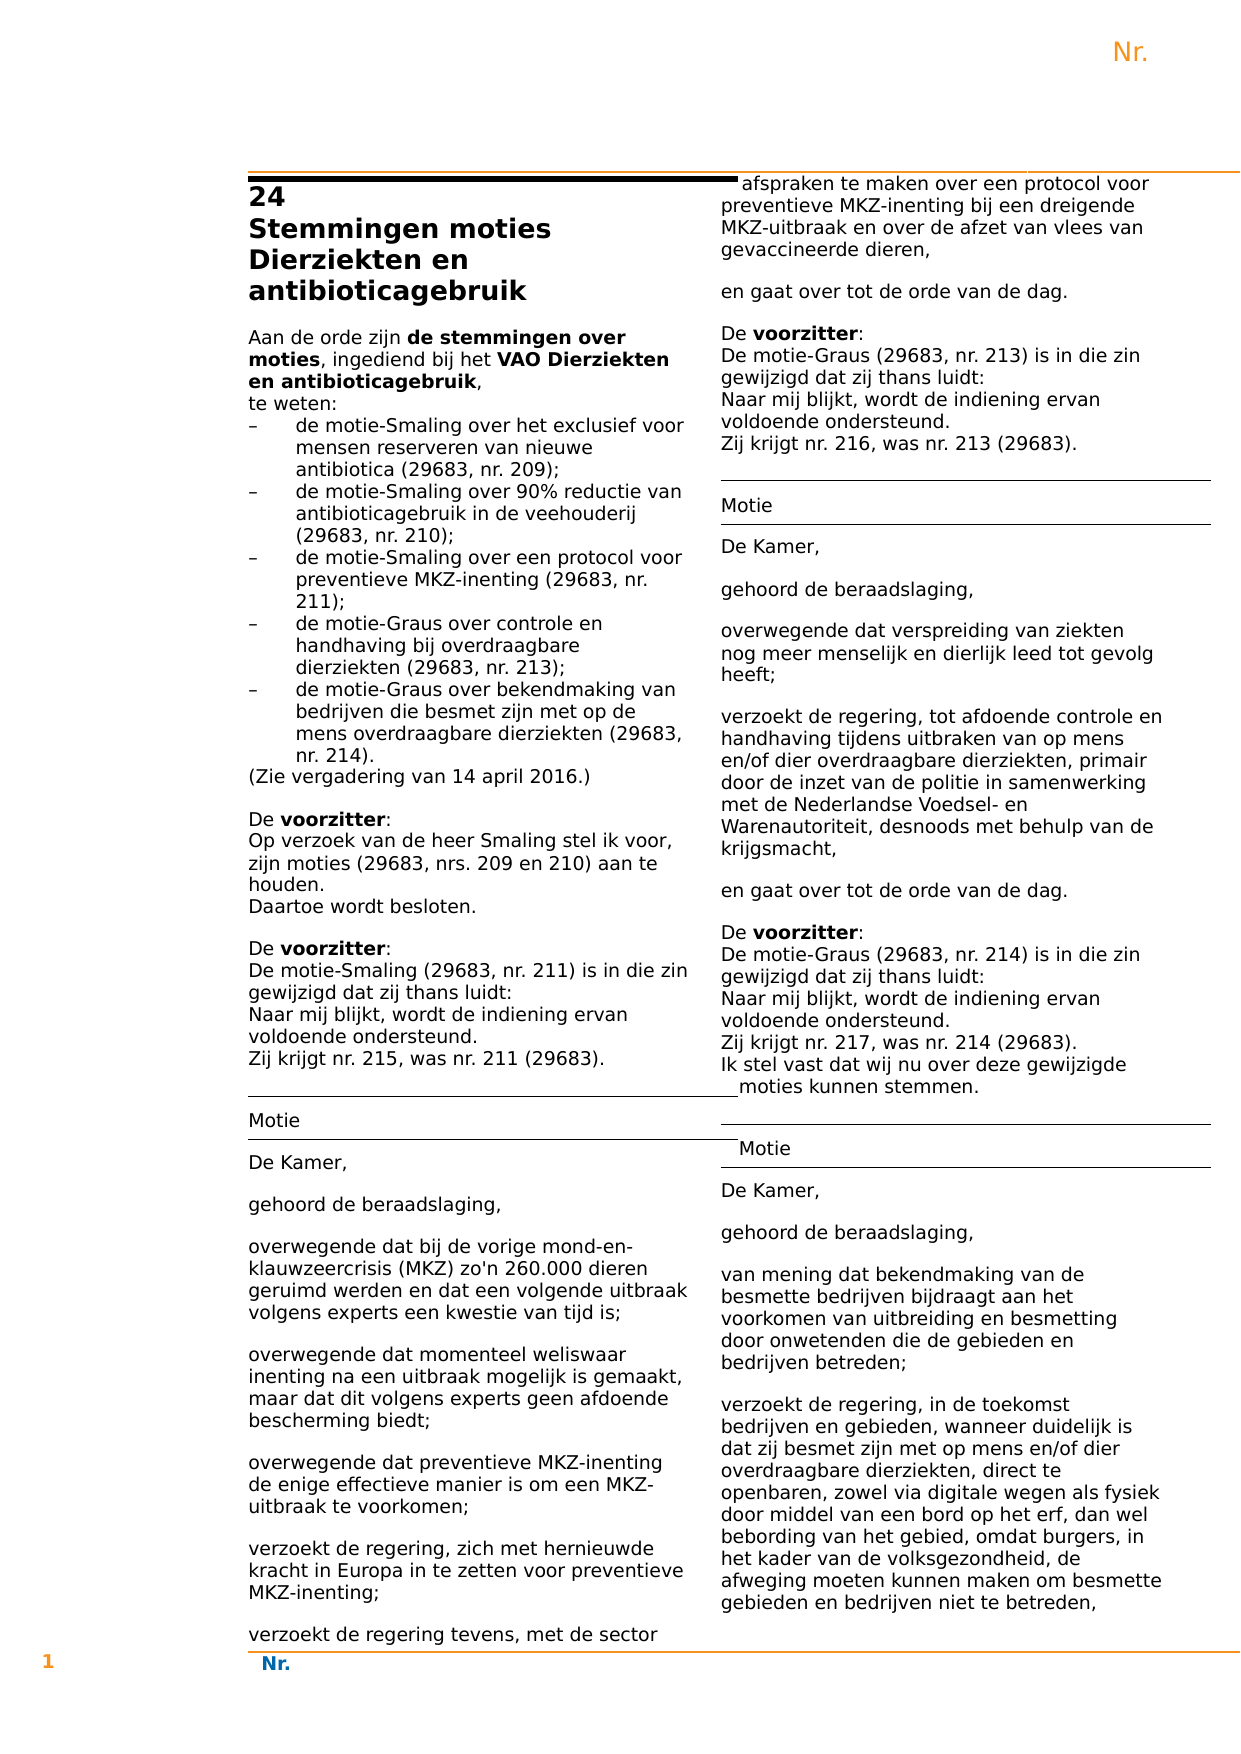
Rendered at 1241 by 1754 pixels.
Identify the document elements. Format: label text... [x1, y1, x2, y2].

text De Kamer, [248, 1152, 691, 1174]
text De voorzitter: [721, 922, 1163, 944]
text Ik stel vast dat wij nu over deze gewijzigde moties kunnen stemmen. [721, 1054, 1163, 1098]
text Motie [248, 1110, 691, 1132]
text verzoekt de regering, zich met hernieuwde kracht in Europa in te zetten voor preventieve MKZ-inenting; [248, 1538, 691, 1604]
text Motie [721, 1138, 1163, 1160]
text Zij krijgt nr. 217, was nr. 214 (29683). [721, 1032, 1163, 1054]
text De motie-Graus (29683, nr. 214) is in die zin gewijzigd dat zij thans luidt: [721, 944, 1163, 988]
text De Kamer, [721, 536, 1163, 558]
text De Kamer, [721, 1180, 1163, 1202]
text Op verzoek van de heer Smaling stel ik voor, zijn moties (29683, nrs. 209 en 210) aan te houden. [248, 830, 691, 896]
text gehoord de beraadslaging, [721, 1222, 1163, 1244]
text Zij krijgt nr. 215, was nr. 211 (29683). [248, 1048, 691, 1070]
text en gaat over tot de orde van de dag. [721, 880, 1163, 902]
text overwegende dat momenteel weliswaar inenting na een uitbraak mogelijk is gemaakt, maar dat dit volgens experts geen afdoende bescherming biedt; [248, 1344, 691, 1432]
text overwegende dat bij de vorige mond-en-klauwzeercrisis (MKZ) zo'n 260.000 dieren geruimd werden en dat een volgende uitbraak volgens experts een kwestie van tijd is; [248, 1236, 691, 1324]
text gehoord de beraadslaging, [248, 1194, 691, 1216]
text De voorzitter: [721, 323, 1163, 345]
text De motie-Graus (29683, nr. 213) is in die zin gewijzigd dat zij thans luidt: [721, 345, 1163, 389]
list de motie-Smaling over een protocol voor preventieve MKZ-inenting (29683, nr. 211); [248, 547, 691, 613]
text Daartoe wordt besloten. [248, 896, 691, 918]
text verzoekt de regering, in de toekomst bedrijven en gebieden, wanneer duidelijk is dat zij besmet zijn met op mens en/of dier overdraagbare dierziekten, direct te openbaren, zowel via digitale wegen als fysiek door middel van een bord op het erf, dan wel bebording van het gebied, omdat burgers, in het kader van de volksgezondheid, de afweging moeten kunnen maken om besmette gebieden en bedrijven niet te betreden, [721, 1394, 1163, 1613]
text overwegende dat verspreiding van ziekten nog meer menselijk en dierlijk leed tot gevolg heeft; [721, 620, 1163, 686]
text Motie [721, 494, 1163, 516]
text verzoekt de regering tevens, met de sector [248, 1624, 691, 1646]
text te weten: [248, 393, 691, 415]
text afspraken te maken over een protocol voor preventieve MKZ-inenting bij een dreigende MKZ-uitbraak en over de afzet van vlees van gevaccineerde dieren, [721, 173, 1163, 261]
list de motie-Smaling over het exclusief voor mensen reserveren van nieuwe antibiotica (29683, nr. 209); [248, 415, 691, 481]
text gehoord de beraadslaging, [721, 578, 1163, 600]
text verzoekt de regering, tot afdoende controle en handhaving tijdens uitbraken van op mens en/of dier overdraagbare dierziekten, primair door de inzet van de politie in samenwerking met de Nederlandse Voedsel- en Warenautoriteit, desnoods met behulp van de krijgsmacht, [721, 706, 1163, 860]
text en gaat over tot de orde van de dag. [721, 281, 1163, 303]
title 24 Stemmingen moties Dierziekten en antibioticagebruik [248, 182, 691, 307]
text overwegende dat preventieve MKZ-inenting de enige effectieve manier is om een MKZ-uitbraak te voorkomen; [248, 1452, 691, 1518]
list de motie-Smaling over 90% reductie van antibioticagebruik in de veehouderij (29683, nr. 210); [248, 481, 691, 547]
text van mening dat bekendmaking van de besmette bedrijven bijdraagt aan het voorkomen van uitbreiding en besmetting door onwetenden die de gebieden en bedrijven betreden; [721, 1264, 1163, 1374]
text De voorzitter: [248, 938, 691, 960]
text De voorzitter: [248, 808, 691, 830]
text De motie-Smaling (29683, nr. 211) is in die zin gewijzigd dat zij thans luidt: [248, 960, 691, 1004]
text Naar mij blijkt, wordt de indiening ervan voldoende ondersteund. [721, 389, 1163, 433]
text (Zie vergadering van 14 april 2016.) [248, 766, 691, 788]
text Zij krijgt nr. 216, was nr. 213 (29683). [721, 433, 1163, 454]
text Naar mij blijkt, wordt de indiening ervan voldoende ondersteund. [248, 1004, 691, 1048]
text Aan de orde zijn de stemmingen over moties, ingediend bij het VAO Dierziekten en antibioticagebruik, [248, 327, 691, 393]
list de motie-Graus over controle en handhaving bij overdraagbare dierziekten (29683, nr. 213); [248, 613, 691, 678]
text Naar mij blijkt, wordt de indiening ervan voldoende ondersteund. [721, 988, 1163, 1032]
list de motie-Graus over bekendmaking van bedrijven die besmet zijn met op de mens overdraagbare dierziekten (29683, nr. 214). [248, 678, 691, 766]
